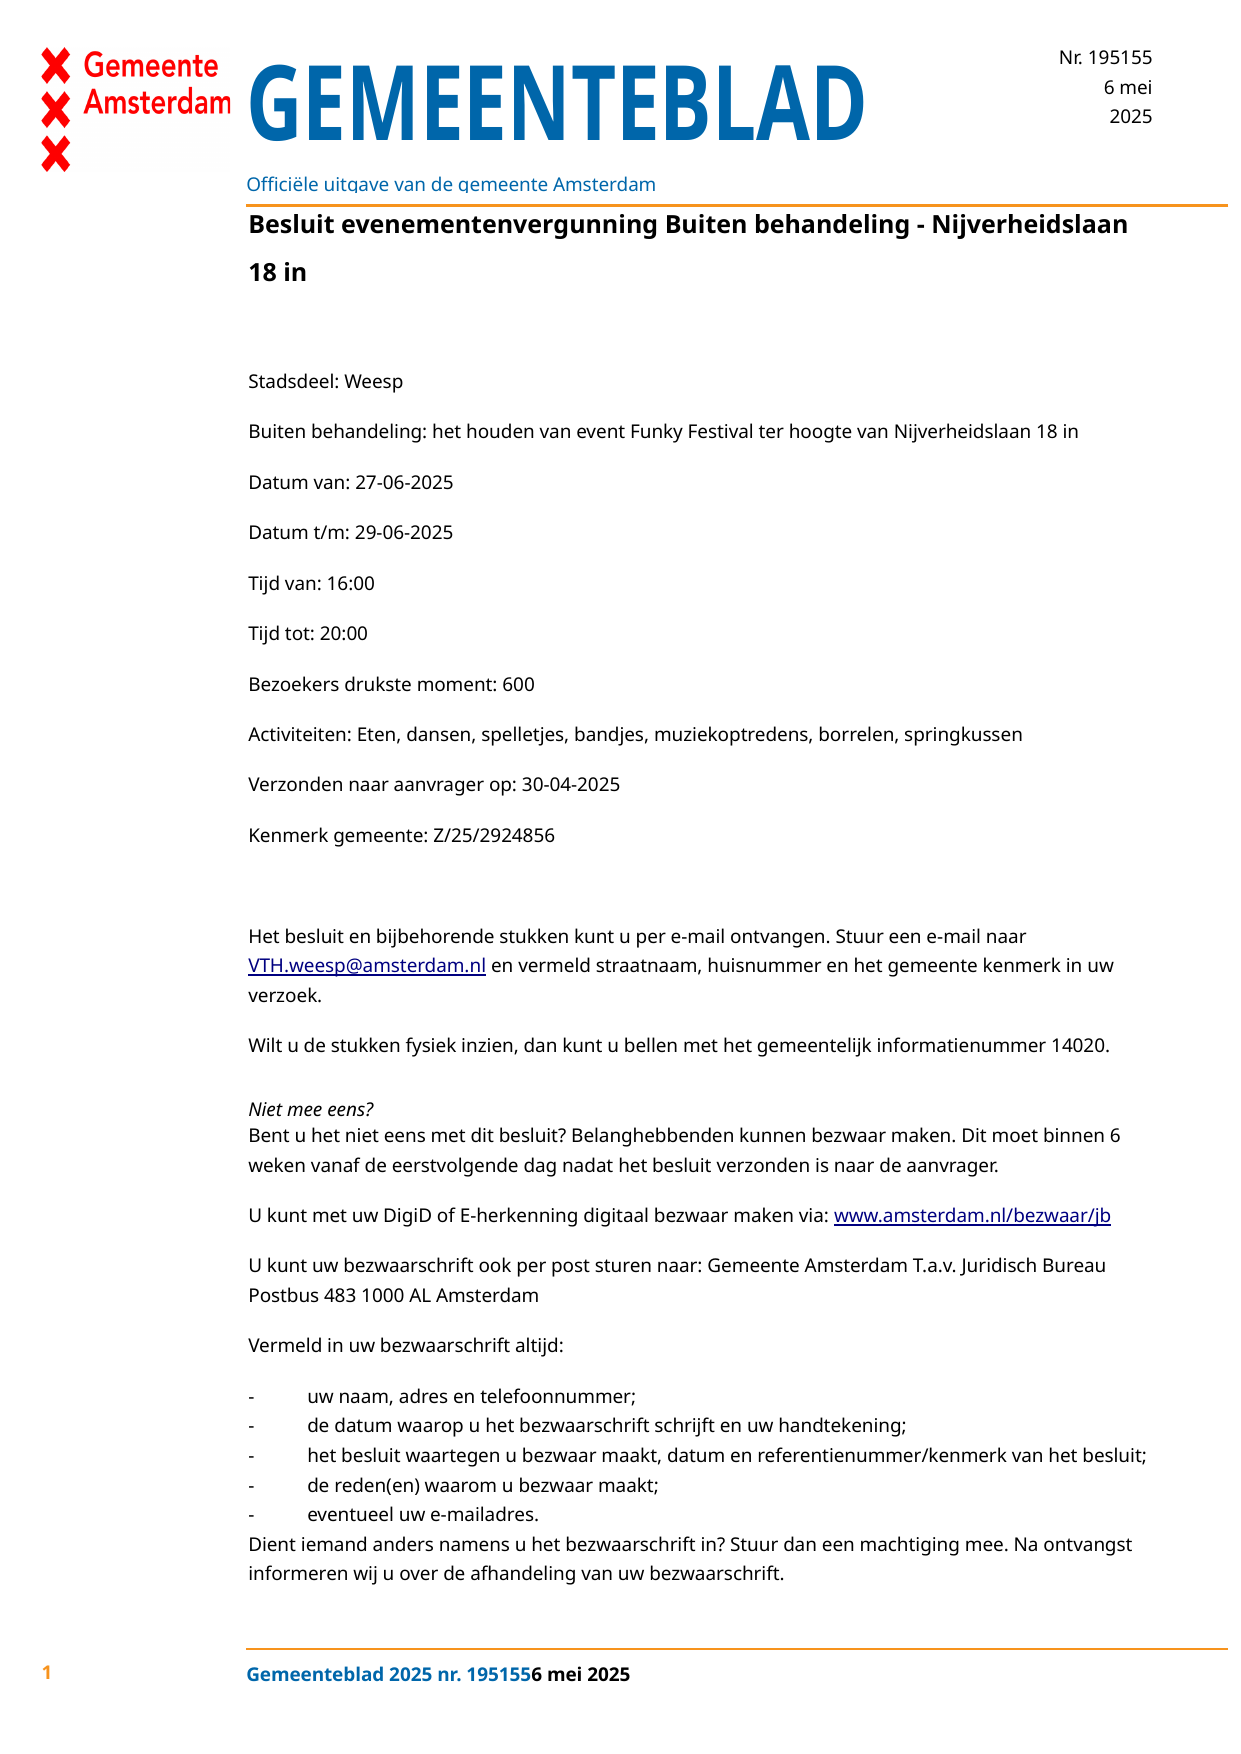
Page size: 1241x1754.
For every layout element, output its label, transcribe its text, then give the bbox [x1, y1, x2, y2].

text Besluit evenementenvergunning Buiten behandeling - Nijverheidslaan 18 in [248, 207, 1152, 288]
text Tijd tot: 20:00 [248, 620, 1152, 646]
text Vermeld in uw bezwaarschrift altijd: [248, 1333, 1152, 1358]
text Verzonden naar aanvrager op: 30-04-2025 [248, 772, 1152, 797]
text Wilt u de stukken fysiek inzien, dan kunt u bellen met het gemeentelijk informatienummer 14020. [248, 1032, 1152, 1058]
text Dient iemand anders namens u het bezwaarschrift in? Stuur dan een machtiging mee. Na ontvangst informeren wij u over de afhandeling van uw bezwaarschrift. [248, 1531, 1152, 1586]
text U kunt met uw DigiD of E-herkenning digitaal bezwaar maken via: www.amsterdam.nl/bezwaar/jb [248, 1202, 1152, 1228]
text Het besluit en bijbehorende stukken kunt u per e-mail ontvangen. Stuur een e-mail naar VTH.weesp@amsterdam.nl en vermeld straatnaam, huisnummer en het gemeente kenmerk in uw verzoek. [248, 923, 1152, 1008]
text Activiteiten: Eten, dansen, spelletjes, bandjes, muziekoptredens, borrelen, springkussen [248, 721, 1152, 747]
text Datum van: 27-06-2025 [248, 469, 1152, 495]
text Bezoekers drukste moment: 600 [248, 671, 1152, 697]
text Stadsdeel: Weesp [248, 368, 1152, 394]
picture [41, 47, 231, 172]
list de datum waarop u het bezwaarschrift schrijft en uw handtekening; [248, 1413, 1152, 1438]
text Bent u het niet eens met dit besluit? Belanghebbenden kunnen bezwaar maken. Dit moet binnen 6 weken vanaf de eerstvolgende dag nadat het besluit verzonden is naar de aanvrager. [248, 1122, 1152, 1177]
list de reden(en) waarom u bezwaar maakt; [248, 1472, 1152, 1497]
list eventueel uw e-mailadres. [248, 1501, 1152, 1527]
text Buiten behandeling: het houden van event Funky Festival ter hoogte van Nijverheidslaan 18 in [248, 419, 1152, 444]
text Kenmerk gemeente: Z/25/2924856 [248, 822, 1152, 848]
text U kunt uw bezwaarschrift ook per post sturen naar: Gemeente Amsterdam T.a.v. Juridisch Bureau Postbus 483 1000 AL Amsterdam [248, 1253, 1152, 1308]
list uw naam, adres en telefoonnummer; [248, 1383, 1152, 1409]
text Tijd van: 16:00 [248, 570, 1152, 596]
text Niet mee eens? [248, 1096, 1152, 1122]
text Datum t/m: 29-06-2025 [248, 519, 1152, 545]
list het besluit waartegen u bezwaar maakt, datum en referentienummer/kenmerk van het besluit; [248, 1442, 1152, 1468]
